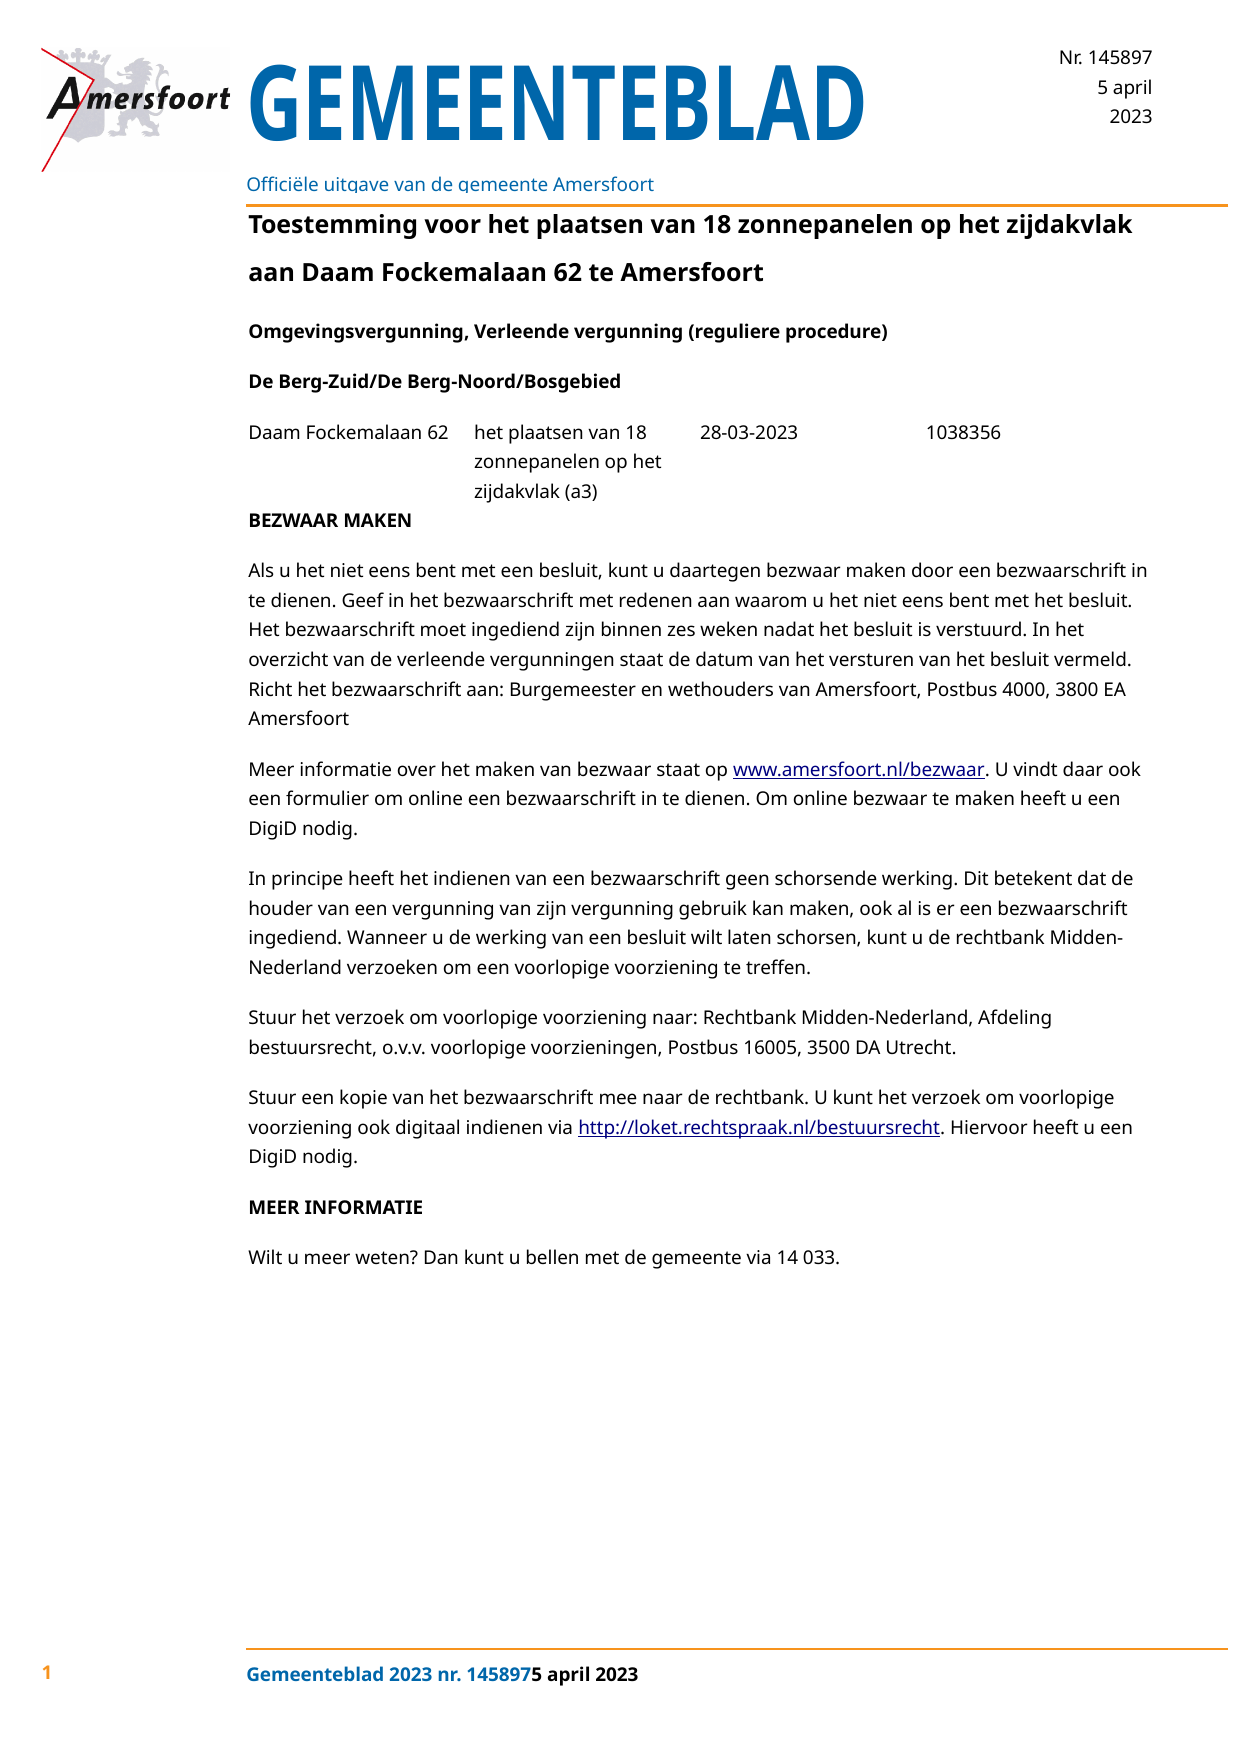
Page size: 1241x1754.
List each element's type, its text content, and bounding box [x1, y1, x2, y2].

text Wilt u meer weten? Dan kunt u bellen met de gemeente via 14 033. [248, 1244, 1152, 1270]
text Stuur het verzoek om voorlopige voorziening naar: Rechtbank Midden-Nederland, Afdeling bestuursrecht, o.v.v. voorlopige voorzieningen, Postbus 16005, 3500 DA Utrecht. [248, 1004, 1152, 1060]
table_header Daam Fockemalaan 62 [248, 419, 474, 504]
text Stuur een kopie van het bezwaarschrift mee naar de rechtbank. U kunt het verzoek om voorlopige voorziening ook digitaal indienen via http://loket.rechtspraak.nl/bestuursrecht. Hiervoor heeft u een DigiD nodig. [248, 1084, 1152, 1169]
table_header 1038356 [926, 419, 1152, 504]
text Toestemming voor het plaatsen van 18 zonnepanelen op het zijdakvlak aan Daam Fockemalaan 62 te Amersfoort [248, 207, 1152, 288]
table_header het plaatsen van 18 zonnepanelen op het zijdakvlak (a3) [474, 419, 700, 504]
text BEZWAAR MAKEN [248, 507, 1152, 533]
picture [41, 47, 231, 172]
text Omgevingsvergunning, Verleende vergunning (reguliere procedure) [248, 318, 1152, 344]
text In principe heeft het indienen van een bezwaarschrift geen schorsende werking. Dit betekent dat de houder van een vergunning van zijn vergunning gebruik kan maken, ook al is er een bezwaarschrift ingediend. Wanneer u de werking van een besluit wilt laten schorsen, kunt u de rechtbank Midden-Nederland verzoeken om een voorlopige voorziening te treffen. [248, 865, 1152, 980]
text MEER INFORMATIE [248, 1194, 1152, 1220]
table_header 28-03-2023 [700, 419, 926, 504]
text Als u het niet eens bent met een besluit, kunt u daartegen bezwaar maken door een bezwaarschrift in te dienen. Geef in het bezwaarschrift met redenen aan waarom u het niet eens bent met het besluit. Het bezwaarschrift moet ingediend zijn binnen zes weken nadat het besluit is verstuurd. In het overzicht van de verleende vergunningen staat de datum van het versturen van het besluit vermeld. Richt het bezwaarschrift aan: Burgemeester en wethouders van Amersfoort, Postbus 4000, 3800 EA Amersfoort [248, 557, 1152, 731]
text De Berg-Zuid/De Berg-Noord/Bosgebied [248, 368, 1152, 394]
text Meer informatie over het maken van bezwaar staat op www.amersfoort.nl/bezwaar. U vindt daar ook een formulier om online een bezwaarschrift in te dienen. Om online bezwaar te maken heeft u een DigiD nodig. [248, 756, 1152, 841]
